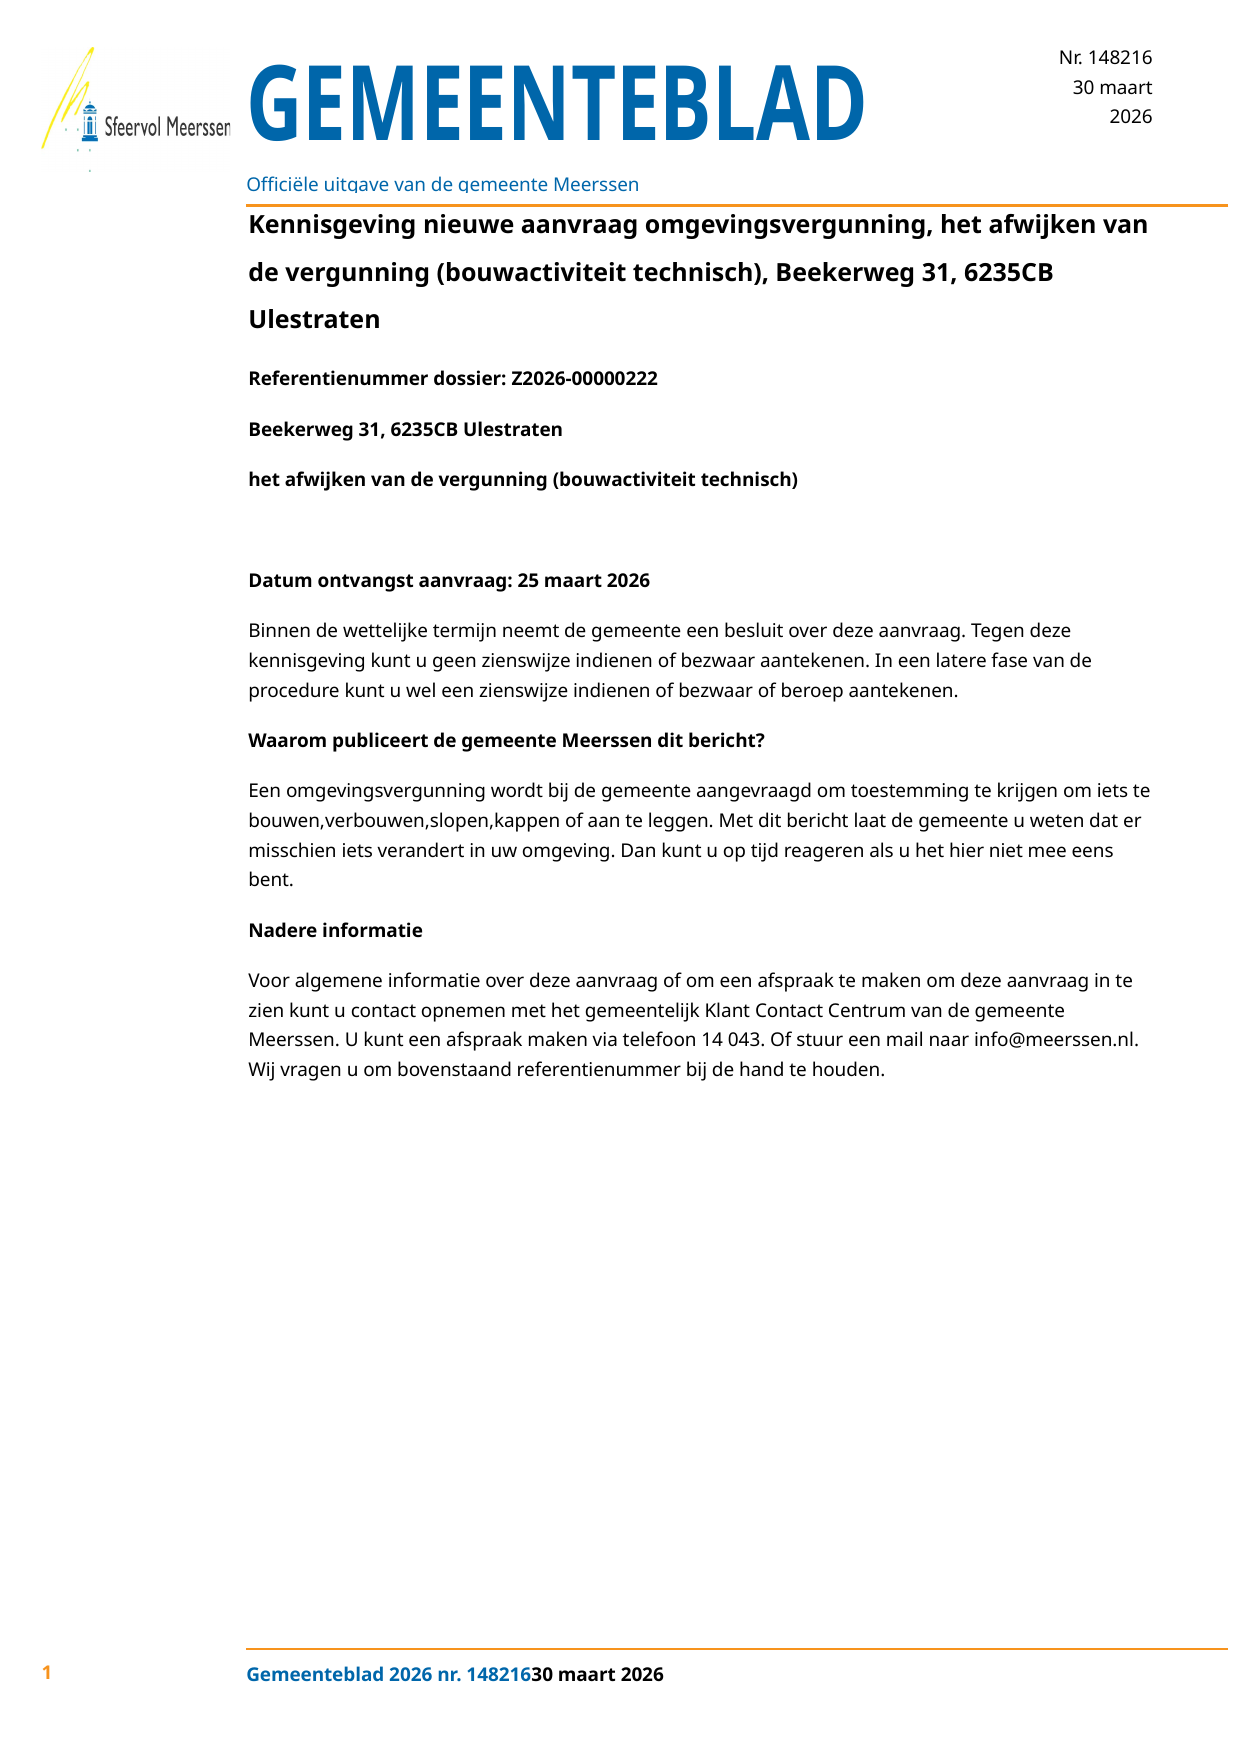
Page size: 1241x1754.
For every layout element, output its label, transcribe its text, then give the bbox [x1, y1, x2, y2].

text Referentienummer dossier: Z2026-00000222 [248, 366, 1152, 391]
text Datum ontvangst aanvraag: 25 maart 2026 [248, 567, 1152, 593]
text het afwijken van de vergunning (bouwactiviteit technisch) [248, 466, 1152, 492]
text Binnen de wettelijke termijn neemt de gemeente een besluit over deze aanvraag. Tegen deze kennisgeving kunt u geen zienswijze indienen of bezwaar aantekenen. In een latere fase van de procedure kunt u wel een zienswijze indienen of bezwaar of beroep aantekenen. [248, 618, 1152, 702]
text Waarom publiceert de gemeente Meerssen dit bericht? [248, 727, 1152, 753]
text Voor algemene informatie over deze aanvraag of om een afspraak te maken om deze aanvraag in te zien kunt u contact opnemen met het gemeentelijk Klant Contact Centrum van de gemeente Meerssen. U kunt een afspraak maken via telefoon 14 043. Of stuur een mail naar info@meerssen.nl. Wij vragen u om bovenstaand referentienummer bij de hand te houden. [248, 967, 1152, 1082]
text Kennisgeving nieuwe aanvraag omgevingsvergunning, het afwijken van de vergunning (bouwactiviteit technisch), Beekerweg 31, 6235CB Ulestraten [248, 207, 1152, 336]
text Beekerweg 31, 6235CB Ulestraten [248, 416, 1152, 442]
picture [41, 47, 231, 172]
text Een omgevingsvergunning wordt bij de gemeente aangevraagd om toestemming te krijgen om iets te bouwen,verbouwen,slopen,kappen of aan te leggen. Met dit bericht laat de gemeente u weten dat er misschien iets verandert in uw omgeving. Dan kunt u op tijd reageren als u het hier niet mee eens bent. [248, 778, 1152, 892]
text Nadere informatie [248, 917, 1152, 942]
